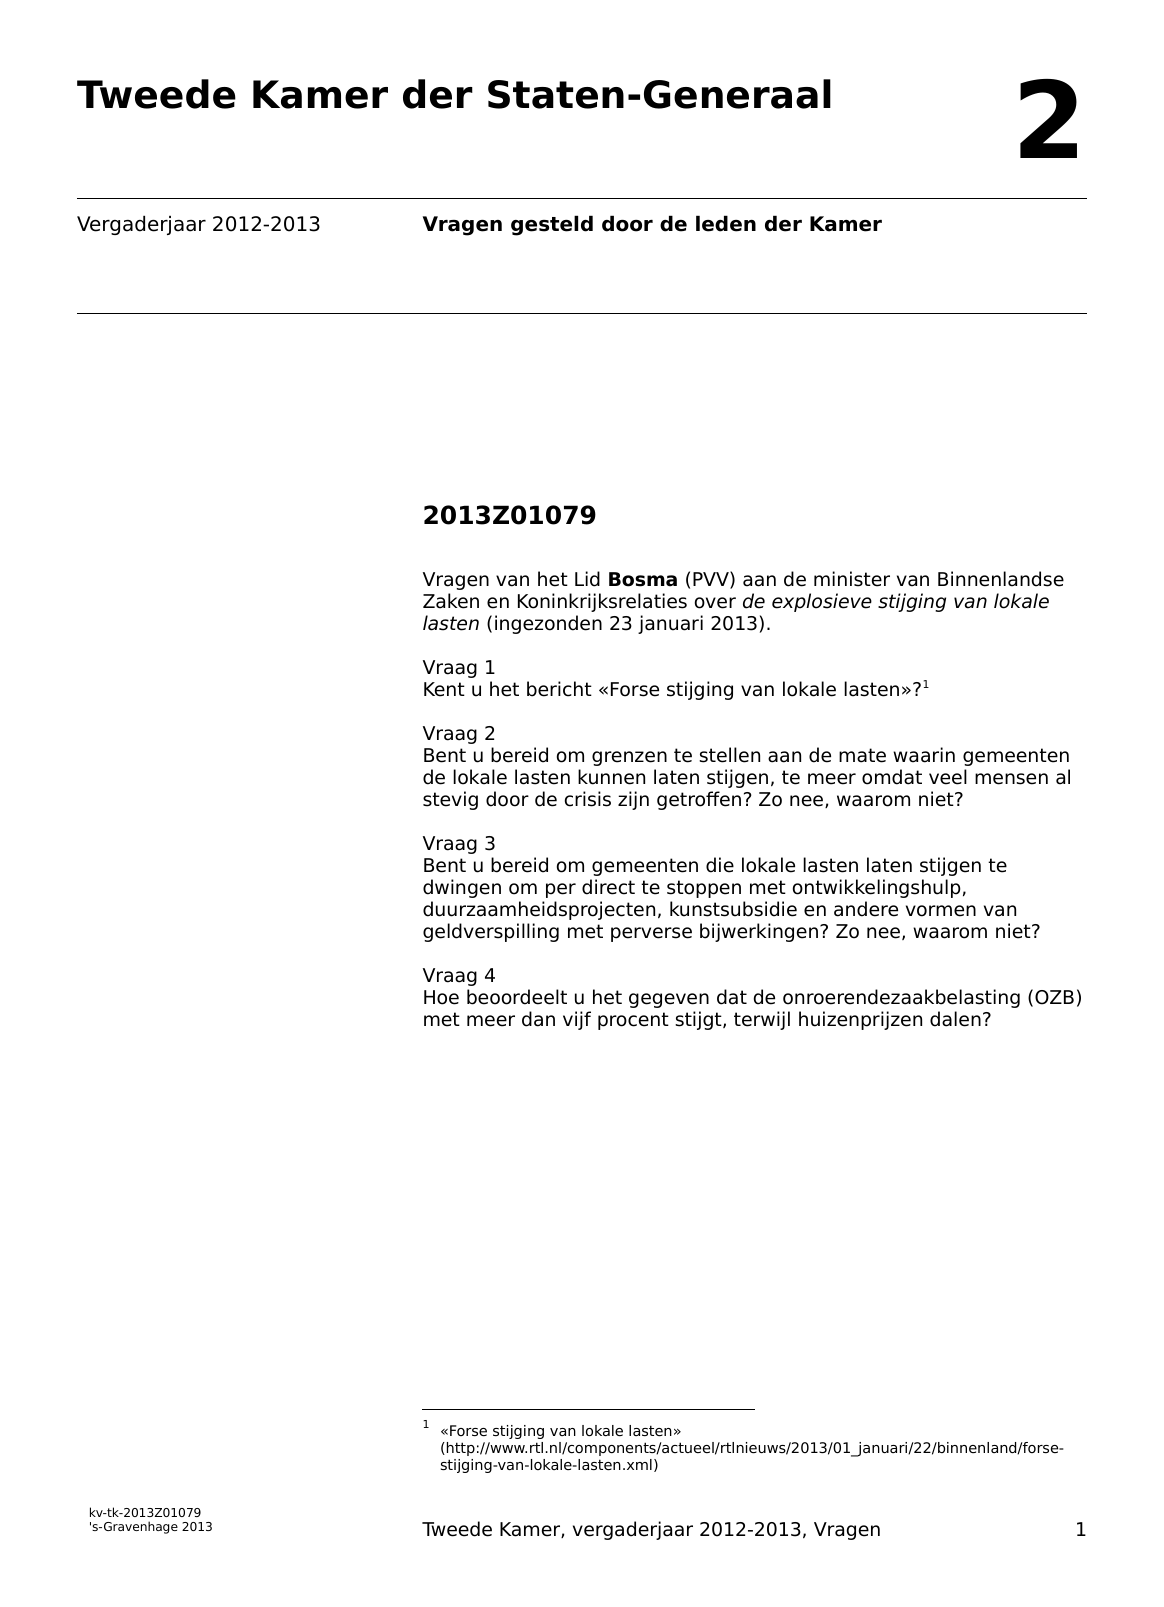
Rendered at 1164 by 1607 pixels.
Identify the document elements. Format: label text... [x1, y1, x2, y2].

text Vraag 3 [422, 833, 1087, 855]
text Kent u het bericht «Forse stijging van lokale lasten»? [422, 679, 1087, 701]
text kv-tk-2013Z01079 [88, 1506, 323, 1520]
text Vragen van het Lid Bosma (PVV) aan de minister van Binnenlandse Zaken en Koninkrijksrelaties over de explosieve stijging van lokale lasten (ingezonden 23 januari 2013). [422, 569, 1087, 635]
text «Forse stijging van lokale lasten» (http://www.rtl.nl/components/actueel/rtlnieuws/2013/01_januari/22/binnenland/forse-stijging-van-lokale-lasten.xml) [422, 1418, 1087, 1474]
text Vraag 1 [422, 657, 1087, 679]
text Bent u bereid om gemeenten die lokale lasten laten stijgen te dwingen om per direct te stoppen met ontwikkelingshulp, duurzaamheidsprojecten, kunstsubsidie en andere vormen van geldverspilling met perverse bijwerkingen? Zo nee, waarom niet? [422, 855, 1087, 943]
table_header Tweede Kamer der Staten-Generaal [77, 59, 886, 198]
text 's-Gravenhage 2013 [88, 1520, 323, 1534]
text Bent u bereid om grenzen te stellen aan de mate waarin gemeenten de lokale lasten kunnen laten stijgen, te meer omdat veel mensen al stevig door de crisis zijn getroffen? Zo nee, waarom niet? [422, 745, 1087, 811]
table_cell Vergaderjaar 2012-2013 [77, 199, 422, 313]
text 2013Z01079 [422, 501, 1087, 531]
text Hoe beoordeelt u het gegeven dat de onroerendezaakbelasting (OZB) met meer dan vijf procent stijgt, terwijl huizenprijzen dalen? [422, 987, 1087, 1031]
text Vraag 2 [422, 723, 1087, 745]
table_cell Vragen gesteld door de leden der Kamer [422, 199, 1087, 313]
table_header 2 [886, 59, 1087, 198]
text Vraag 4 [422, 965, 1087, 987]
